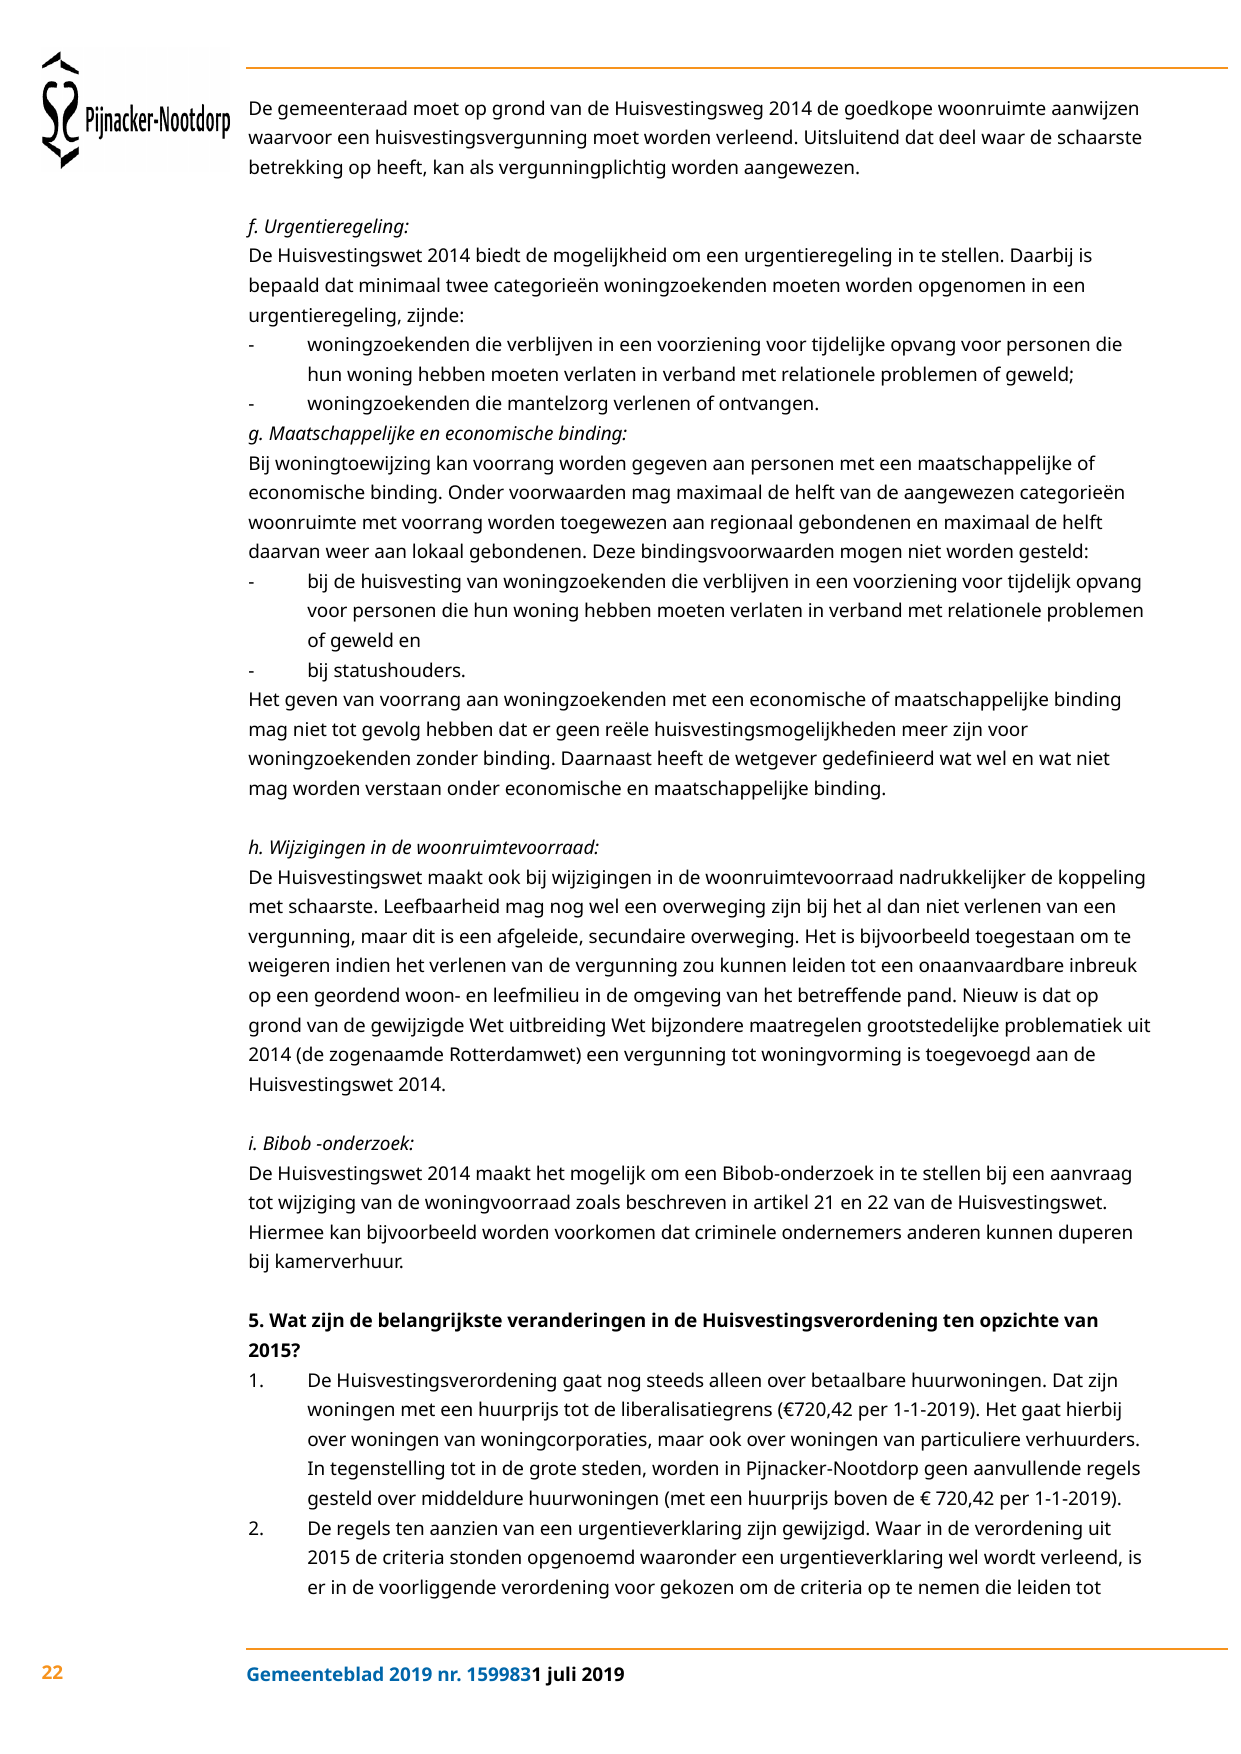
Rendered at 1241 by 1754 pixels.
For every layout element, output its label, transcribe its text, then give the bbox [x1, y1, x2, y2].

list bij statushouders. [248, 657, 1152, 683]
list woningzoekenden die mantelzorg verlenen of ontvangen. [248, 391, 1152, 416]
list De Huisvestingsverordening gaat nog steeds alleen over betaalbare huurwoningen. Dat zijn woningen met een huurprijs tot de liberalisatiegrens (€720,42 per 1-1-2019). Het gaat hierbij over woningen van woningcorporaties, maar ook over woningen van particuliere verhuurders. In tegenstelling tot in de grote steden, worden in Pijnacker-Nootdorp geen aanvullende regels gesteld over middeldure huurwoningen (met een huurprijs boven de € 720,42 per 1-1-2019). [248, 1367, 1152, 1511]
list woningzoekenden die verblijven in een voorziening voor tijdelijke opvang voor personen die hun woning hebben moeten verlaten in verband met relationele problemen of geweld; [248, 331, 1152, 387]
text De Huisvestingswet maakt ook bij wijzigingen in de woonruimtevoorraad nadrukkelijker de koppeling met schaarste. Leefbaarheid mag nog wel een overweging zijn bij het al dan niet verlenen van een vergunning, maar dit is een afgeleide, secundaire overweging. Het is bijvoorbeeld toegestaan om te weigeren indien het verlenen van de vergunning zou kunnen leiden tot een onaanvaardbare inbreuk op een geordend woon- en leefmilieu in de omgeving van het betreffende pand. Nieuw is dat op grond van de gewijzigde Wet uitbreiding Wet bijzondere maatregelen grootstedelijke problematiek uit 2014 (de zogenaamde Rotterdamwet) een vergunning tot woningvorming is toegevoegd aan de Huisvestingswet 2014. [248, 864, 1152, 1097]
text g. Maatschappelijke en economische binding: [248, 420, 1152, 446]
text 5. Wat zijn de belangrijkste veranderingen in de Huisvestingsverordening ten opzichte van 2015? [248, 1308, 1152, 1363]
text h. Wijzigingen in de woonruimtevoorraad: [248, 834, 1152, 860]
text Het geven van voorrang aan woningzoekenden met een economische of maatschappelijke binding mag niet tot gevolg hebben dat er geen reële huisvestingsmogelijkheden meer zijn voor woningzoekenden zonder binding. Daarnaast heeft de wetgever gedefinieerd wat wel en wat niet mag worden verstaan onder economische en maatschappelijke binding. [248, 686, 1152, 801]
text De Huisvestingswet 2014 maakt het mogelijk om een Bibob-onderzoek in te stellen bij een aanvraag tot wijziging van de woningvoorraad zoals beschreven in artikel 21 en 22 van de Huisvestingswet. Hiermee kan bijvoorbeeld worden voorkomen dat criminele ondernemers anderen kunnen duperen bij kamerverhuur. [248, 1160, 1152, 1274]
list De regels ten aanzien van een urgentieverklaring zijn gewijzigd. Waar in de verordening uit 2015 de criteria stonden opgenoemd waaronder een urgentieverklaring wel wordt verleend, is er in de voorliggende verordening voor gekozen om de criteria op te nemen die leiden tot [248, 1515, 1152, 1600]
text f. Urgentieregeling: [248, 213, 1152, 239]
text i. Bibob -onderzoek: [248, 1130, 1152, 1156]
text Bij woningtoewijzing kan voorrang worden gegeven aan personen met een maatschappelijke of economische binding. Onder voorwaarden mag maximaal de helft van de aangewezen categorieën woonruimte met voorrang worden toegewezen aan regionaal gebondenen en maximaal de helft daarvan weer aan lokaal gebondenen. Deze bindingsvoorwaarden mogen niet worden gesteld: [248, 450, 1152, 564]
picture [41, 47, 231, 172]
text De gemeenteraad moet op grond van de Huisvestingsweg 2014 de goedkope woonruimte aanwijzen waarvoor een huisvestingsvergunning moet worden verleend. Uitsluitend dat deel waar de schaarste betrekking op heeft, kan als vergunningplichtig worden aangewezen. [248, 95, 1152, 180]
list bij de huisvesting van woningzoekenden die verblijven in een voorziening voor tijdelijk opvang voor personen die hun woning hebben moeten verlaten in verband met relationele problemen of geweld en [248, 568, 1152, 653]
text De Huisvestingswet 2014 biedt de mogelijkheid om een urgentieregeling in te stellen. Daarbij is bepaald dat minimaal twee categorieën woningzoekenden moeten worden opgenomen in een urgentieregeling, zijnde: [248, 243, 1152, 328]
